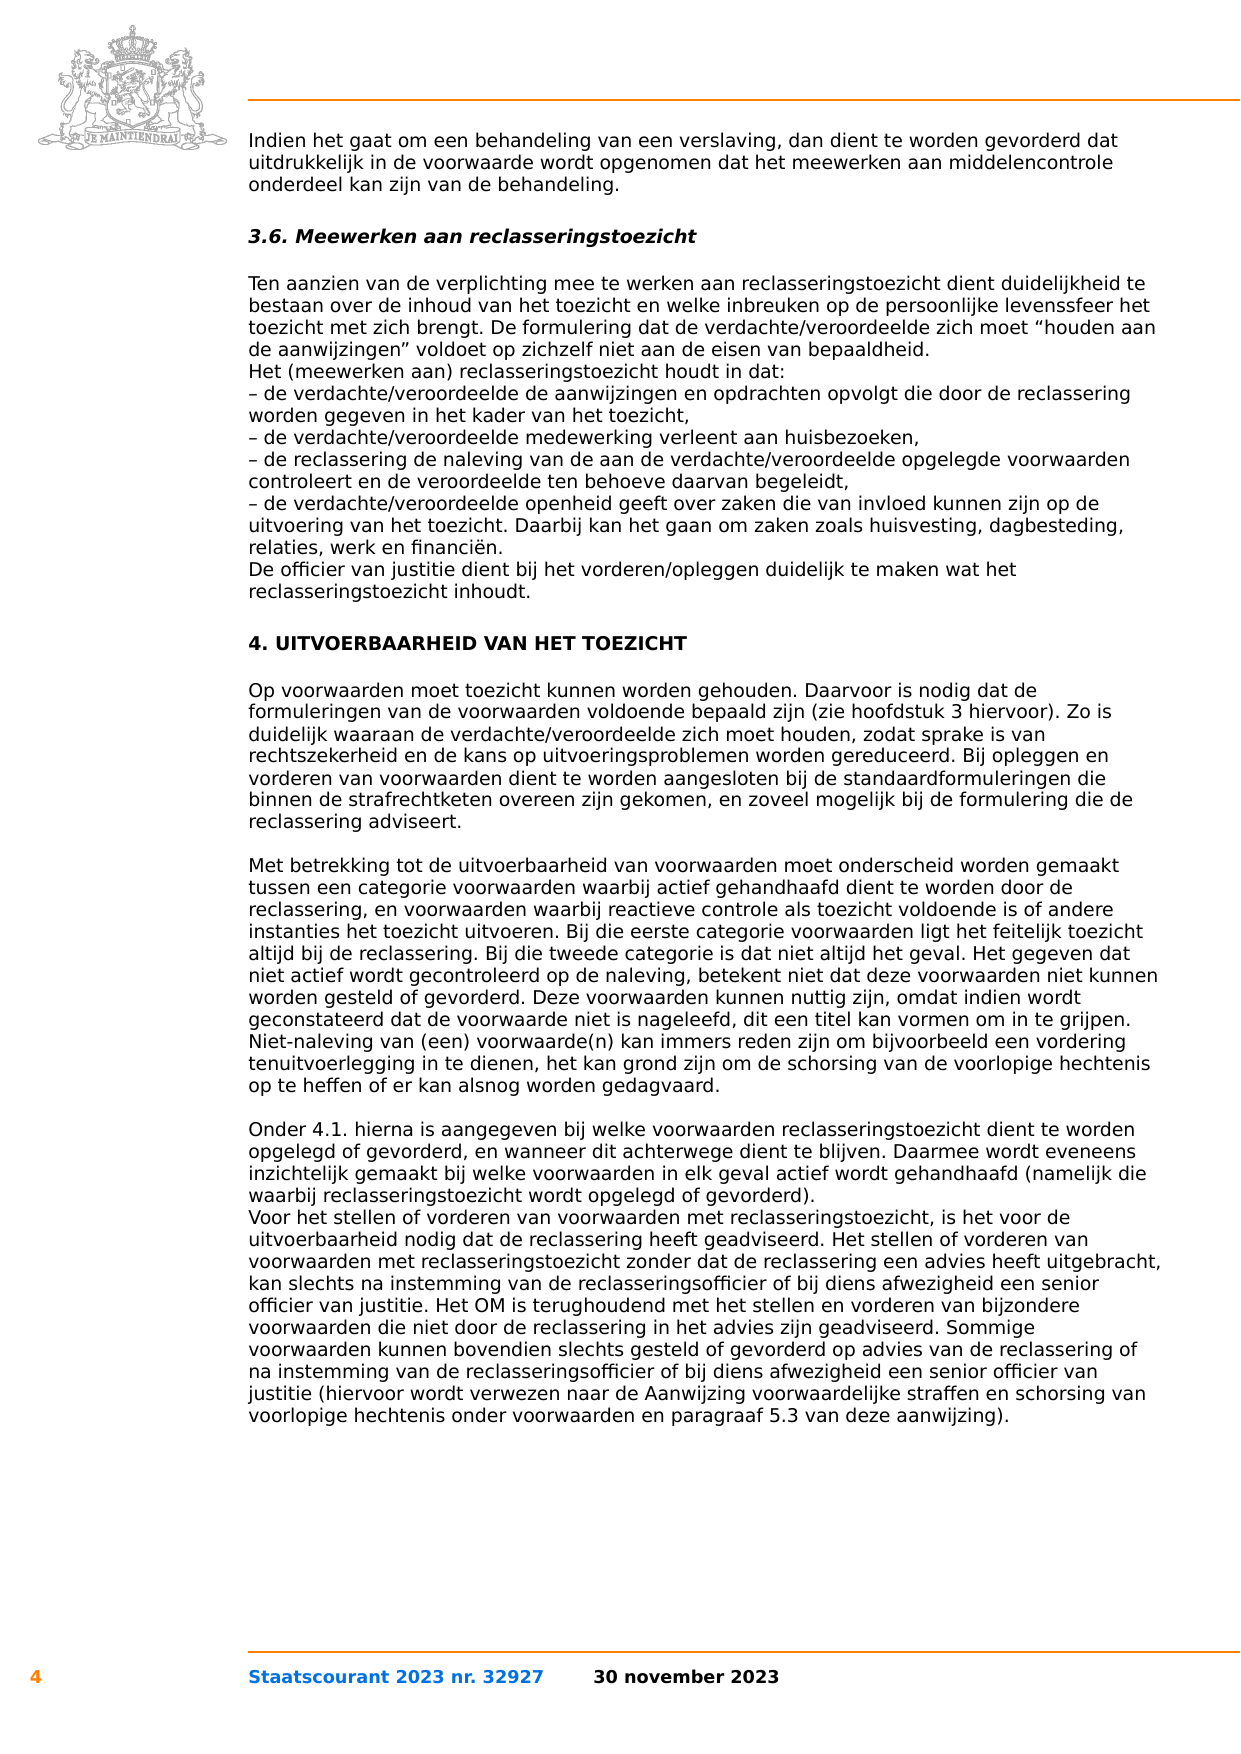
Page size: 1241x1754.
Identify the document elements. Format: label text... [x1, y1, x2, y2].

picture [38, 25, 227, 150]
text – de verdachte/veroordeelde openheid geeft over zaken die van invloed kunnen zijn op de uitvoering van het toezicht. Daarbij kan het gaan om zaken zoals huisvesting, dagbesteding, relaties, werk en financiën. [248, 493, 1163, 558]
text De officier van justitie dient bij het vorderen/opleggen duidelijk te maken wat het reclasseringstoezicht inhoudt. [248, 558, 1163, 602]
text – de verdachte/veroordeelde medewerking verleent aan huisbezoeken, [248, 427, 1163, 449]
text – de reclassering de naleving van de aan de verdachte/veroordeelde opgelegde voorwaarden controleert en de veroordeelde ten behoeve daarvan begeleidt, [248, 449, 1163, 493]
text Het (meewerken aan) reclasseringstoezicht houdt in dat: [248, 361, 1163, 383]
text Met betrekking tot de uitvoerbaarheid van voorwaarden moet onderscheid worden gemaakt tussen een categorie voorwaarden waarbij actief gehandhaafd dient te worden door de reclassering, en voorwaarden waarbij reactieve controle als toezicht voldoende is of andere instanties het toezicht uitvoeren. Bij die eerste categorie voorwaarden ligt het feitelijk toezicht altijd bij de reclassering. Bij die tweede categorie is dat niet altijd het geval. Het gegeven dat niet actief wordt gecontroleerd op de naleving, betekent niet dat deze voorwaarden niet kunnen worden gesteld of gevorderd. Deze voorwaarden kunnen nuttig zijn, omdat indien wordt geconstateerd dat de voorwaarde niet is nageleefd, dit een titel kan vormen om in te grijpen. Niet-naleving van (een) voorwaarde(n) kan immers reden zijn om bijvoorbeeld een vordering tenuitvoerlegging in te dienen, het kan grond zijn om de schorsing van de voorlopige hechtenis op te heffen of er kan alsnog worden gedagvaard. [248, 855, 1163, 1097]
text Op voorwaarden moet toezicht kunnen worden gehouden. Daarvoor is nodig dat de formuleringen van de voorwaarden voldoende bepaald zijn (zie hoofdstuk 3 hiervoor). Zo is duidelijk waaraan de verdachte/veroordeelde zich moet houden, zodat sprake is van rechtszekerheid en de kans op uitvoeringsproblemen worden gereduceerd. Bij opleggen en vorderen van voorwaarden dient te worden aangesloten bij de standaardformuleringen die binnen de strafrechtketen overeen zijn gekomen, en zoveel mogelijk bij de formulering die de reclassering adviseert. [248, 679, 1163, 833]
text – de verdachte/veroordeelde de aanwijzingen en opdrachten opvolgt die door de reclassering worden gegeven in het kader van het toezicht, [248, 383, 1163, 427]
text Ten aanzien van de verplichting mee te werken aan reclasseringstoezicht dient duidelijkheid te bestaan over de inhoud van het toezicht en welke inbreuken op de persoonlijke levenssfeer het toezicht met zich brengt. De formulering dat de verdachte/veroordeelde zich moet “houden aan de aanwijzingen” voldoet op zichzelf niet aan de eisen van bepaaldheid. [248, 273, 1163, 361]
text Voor het stellen of vorderen van voorwaarden met reclasseringstoezicht, is het voor de uitvoerbaarheid nodig dat de reclassering heeft geadviseerd. Het stellen of vorderen van voorwaarden met reclasseringstoezicht zonder dat de reclassering een advies heeft uitgebracht, kan slechts na instemming van de reclasseringsofficier of bij diens afwezigheid een senior officier van justitie. Het OM is terughoudend met het stellen en vorderen van bijzondere voorwaarden die niet door de reclassering in het advies zijn geadviseerd. Sommige voorwaarden kunnen bovendien slechts gesteld of gevorderd op advies van de reclassering of na instemming van de reclasseringsofficier of bij diens afwezigheid een senior officier van justitie (hiervoor wordt verwezen naar de Aanwijzing voorwaardelijke straffen en schorsing van voorlopige hechtenis onder voorwaarden en paragraaf 5.3 van deze aanwijzing). [248, 1207, 1163, 1427]
subtitle 4. UITVOERBAARHEID VAN HET TOEZICHT [248, 632, 1163, 654]
text Onder 4.1. hierna is aangegeven bij welke voorwaarden reclasseringstoezicht dient te worden opgelegd of gevorderd, en wanneer dit achterwege dient te blijven. Daarmee wordt eveneens inzichtelijk gemaakt bij welke voorwaarden in elk geval actief wordt gehandhaafd (namelijk die waarbij reclasseringstoezicht wordt opgelegd of gevorderd). [248, 1119, 1163, 1207]
subtitle 3.6. Meewerken aan reclasseringstoezicht [248, 226, 1163, 248]
text Indien het gaat om een behandeling van een verslaving, dan dient te worden gevorderd dat uitdrukkelijk in de voorwaarde wordt opgenomen dat het meewerken aan middelencontrole onderdeel kan zijn van de behandeling. [248, 130, 1163, 196]
